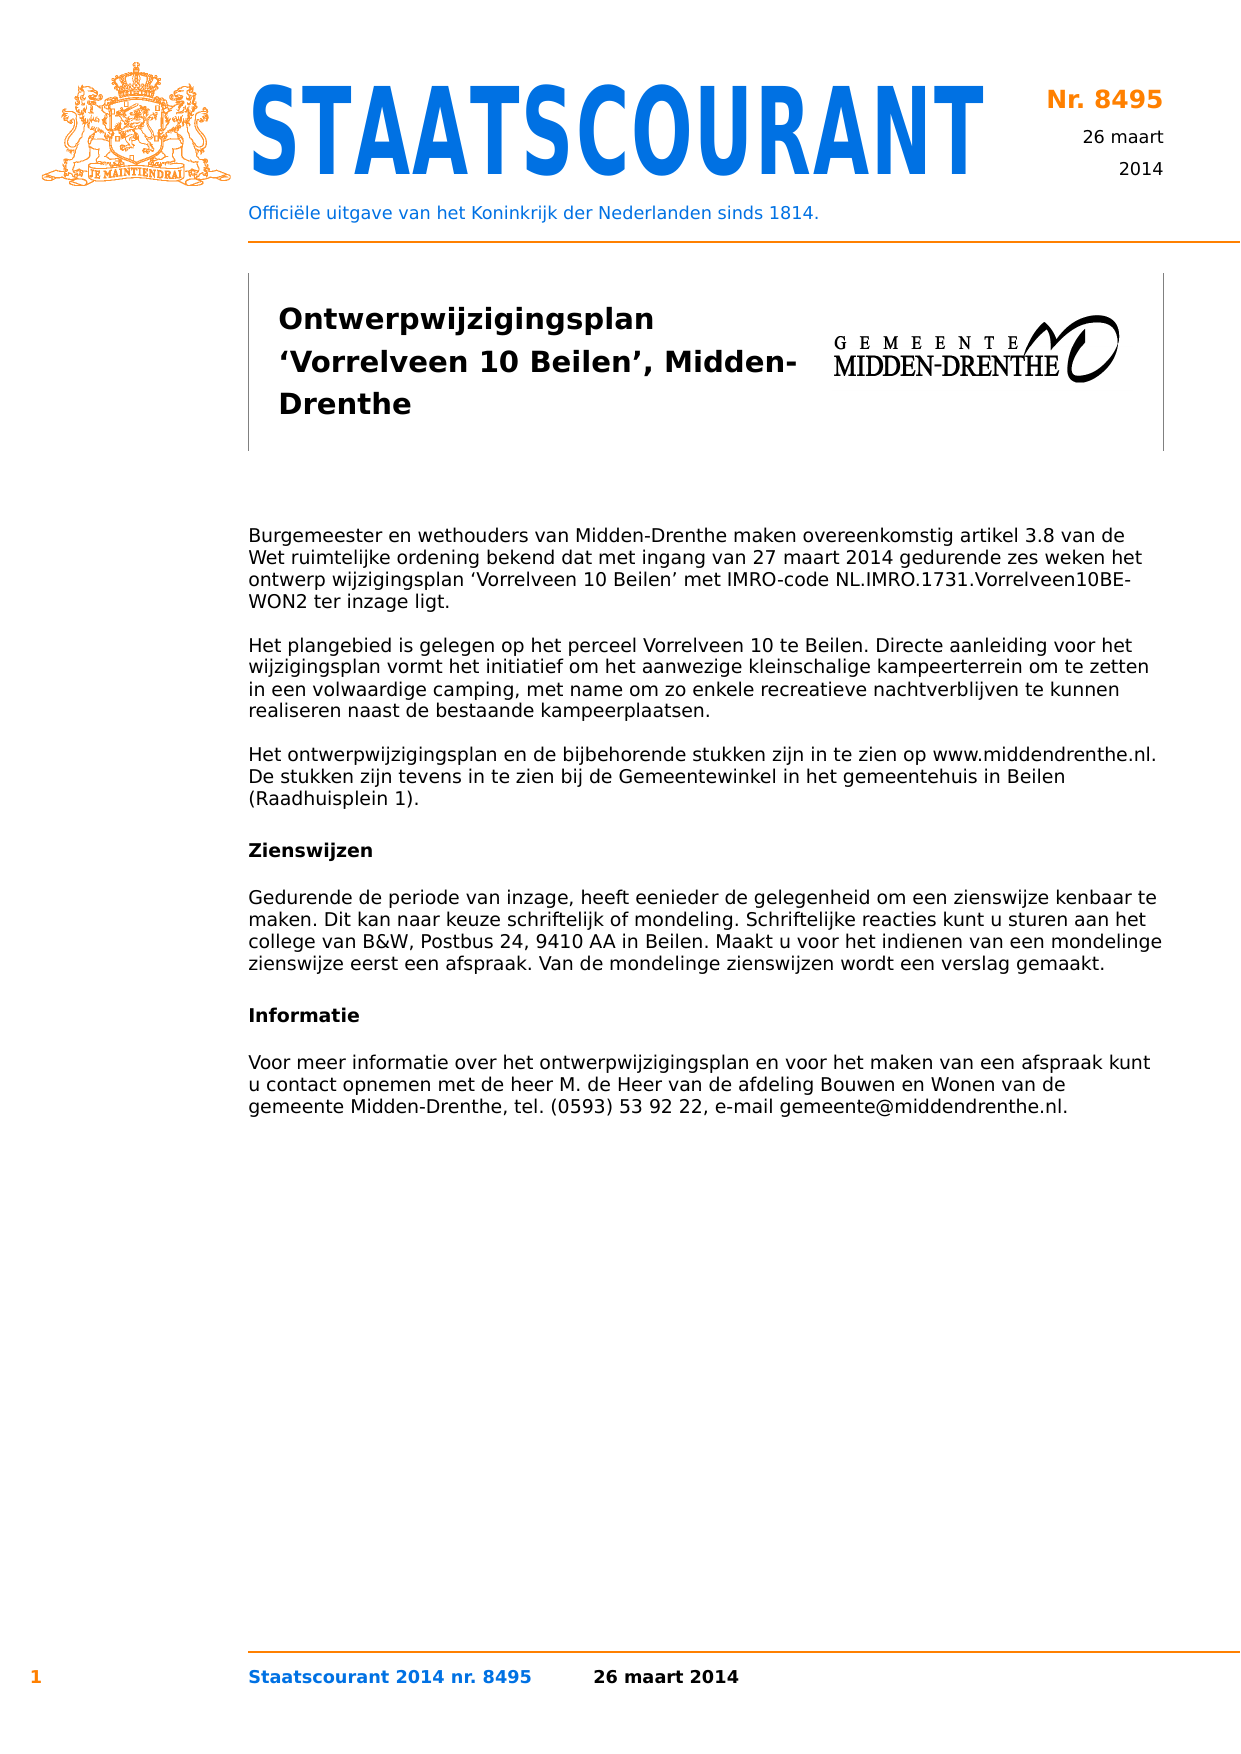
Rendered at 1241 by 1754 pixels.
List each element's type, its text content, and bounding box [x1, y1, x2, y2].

table_cell 2014 [998, 153, 1240, 203]
table_cell Officiële uitgave van het Koninkrijk der Nederlanden sinds 1814. [248, 203, 1240, 241]
subtitle Informatie [248, 1005, 1163, 1027]
text Burgemeester en wethouders van Midden-Drenthe maken overeenkomstig artikel 3.8 van de Wet ruimtelijke ordening bekend dat met ingang van 27 maart 2014 gedurende zes weken het ontwerp wijzigingsplan ‘Vorrelveen 10 Beilen’ met IMRO-code NL.IMRO.1731.Vorrelveen10BE-WON2 ter inzage ligt. [248, 525, 1163, 613]
table_cell 26 maart [998, 121, 1240, 153]
text Voor meer informatie over het ontwerpwijzigingsplan en voor het maken van een afspraak kunt u contact opnemen met de heer M. de Heer van de afdeling Bouwen en Wonen van de gemeente Midden-Drenthe, tel. (0593) 53 92 22, e-mail gemeente@middendrenthe.nl. [248, 1052, 1163, 1118]
text Het ontwerpwijzigingsplan en de bijbehorende stukken zijn in te zien op www.middendrenthe.nl. De stukken zijn tevens in te zien bij de Gemeentewinkel in het gemeentehuis in Beilen (Raadhuisplein 1). [248, 744, 1163, 810]
picture [832, 302, 1134, 391]
table_header Nr. 8495 [998, 62, 1240, 121]
text Het plangebied is gelegen op het perceel Vorrelveen 10 te Beilen. Directe aanleiding voor het wijzigingsplan vormt het initiatief om het aanwezige kleinschalige kampeerterrein om te zetten in een volwaardige camping, met name om zo enkele recreatieve nachtverblijven te kunnen realiseren naast de bestaande kampeerplaatsen. [248, 634, 1163, 722]
subtitle Ontwerpwijzigingsplan ‘Vorrelveen 10 Beilen’, Midden-Drenthe [249, 273, 1163, 451]
subtitle Zienswijzen [248, 840, 1163, 862]
picture [41, 62, 231, 186]
table_header STAATSCOURANT [248, 62, 998, 203]
table_header [25, 62, 248, 241]
text Gedurende de periode van inzage, heeft eenieder de gelegenheid om een zienswijze kenbaar te maken. Dit kan naar keuze schriftelijk of mondeling. Schriftelijke reacties kunt u sturen aan het college van B&W, Postbus 24, 9410 AA in Beilen. Maakt u voor het indienen van een mondelinge zienswijze eerst een afspraak. Van de mondelinge zienswijzen wordt een verslag gemaakt. [248, 887, 1163, 975]
